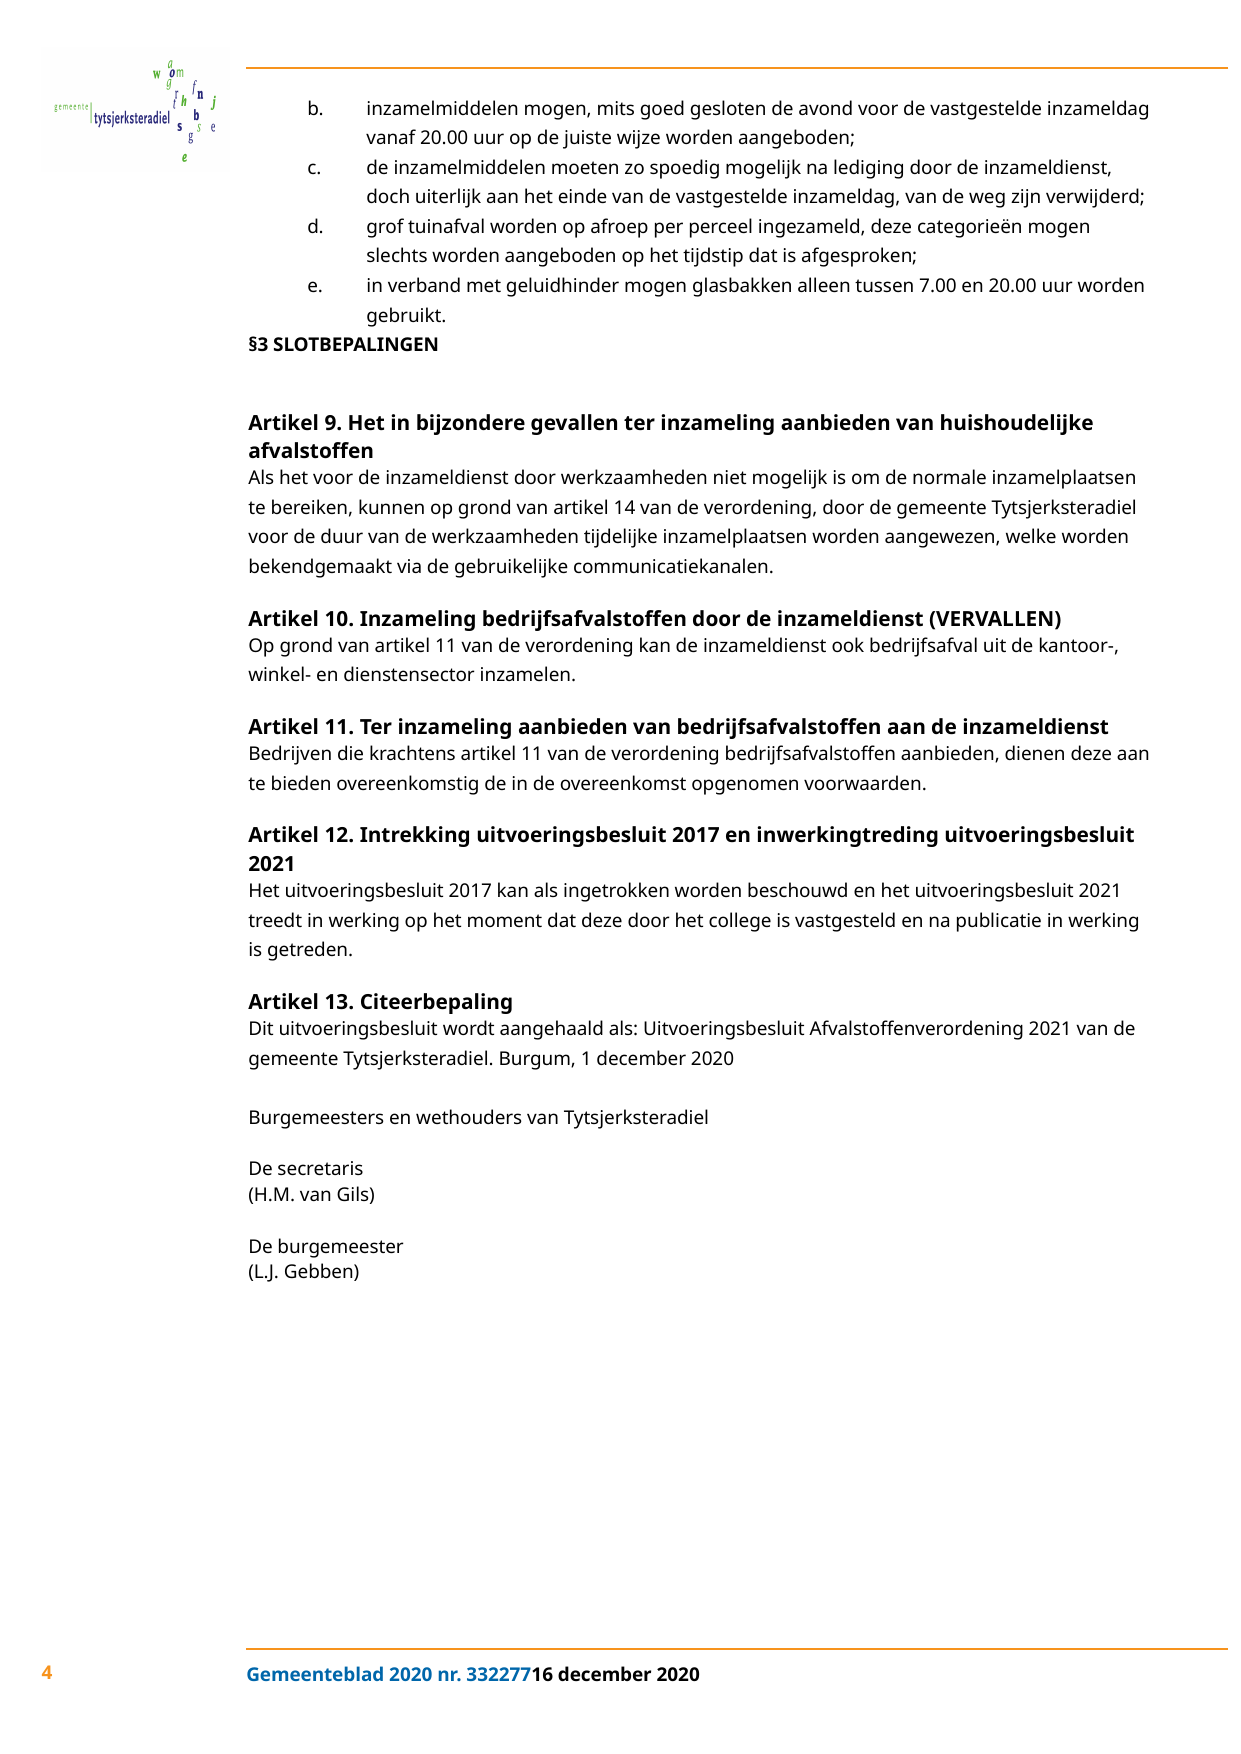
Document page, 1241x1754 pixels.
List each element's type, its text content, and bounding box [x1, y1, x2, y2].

text De secretaris [248, 1156, 1152, 1181]
list de inzamelmiddelen moeten zo spoedig mogelijk na lediging door de inzameldienst, doch uiterlijk aan het einde van de vastgestelde inzameldag, van de weg zijn verwijderd; [307, 154, 1152, 209]
text Artikel 10. Inzameling bedrijfsafvalstoffen door de inzameldienst (VERVALLEN) [248, 604, 1152, 632]
text Op grond van artikel 11 van de verordening kan de inzameldienst ook bedrijfsafval uit de kantoor-, winkel- en dienstensector inzamelen. [248, 632, 1152, 687]
picture [41, 47, 231, 172]
text Artikel 9. Het in bijzondere gevallen ter inzameling aanbieden van huishoudelijke afvalstoffen [248, 408, 1152, 464]
text Het uitvoeringsbesluit 2017 kan als ingetrokken worden beschouwd en het uitvoeringsbesluit 2021 treedt in werking op het moment dat deze door het college is vastgesteld en na publicatie in werking is getreden. [248, 877, 1152, 962]
list inzamelmiddelen mogen, mits goed gesloten de avond voor de vastgestelde inzameldag vanaf 20.00 uur op de juiste wijze worden aangeboden; [307, 95, 1152, 150]
text Artikel 13. Citeerbepaling [248, 987, 1152, 1015]
text (H.M. van Gils) [248, 1181, 1152, 1207]
list in verband met geluidhinder mogen glasbakken alleen tussen 7.00 en 20.00 uur worden gebruikt. [307, 272, 1152, 328]
text Burgemeesters en wethouders van Tytsjerksteradiel [248, 1104, 1152, 1130]
text Dit uitvoeringsbesluit wordt aangehaald als: Uitvoeringsbesluit Afvalstoffenverordening 2021 van de gemeente Tytsjerksteradiel. Burgum, 1 december 2020 [248, 1015, 1152, 1071]
text Artikel 11. Ter inzameling aanbieden van bedrijfsafvalstoffen aan de inzameldienst [248, 712, 1152, 741]
text Artikel 12. Intrekking uitvoeringsbesluit 2017 en inwerkingtreding uitvoeringsbesluit 2021 [248, 821, 1152, 877]
text (L.J. Gebben) [248, 1258, 1152, 1284]
text §3 SLOTBEPALINGEN [248, 331, 1152, 357]
text De burgemeester [248, 1233, 1152, 1258]
list grof tuinafval worden op afroep per perceel ingezameld, deze categorieën mogen slechts worden aangeboden op het tijdstip dat is afgesproken; [307, 213, 1152, 268]
text Als het voor de inzameldienst door werkzaamheden niet mogelijk is om de normale inzamelplaatsen te bereiken, kunnen op grond van artikel 14 van de verordening, door de gemeente Tytsjerksteradiel voor de duur van de werkzaamheden tijdelijke inzamelplaatsen worden aangewezen, welke worden bekendgemaakt via de gebruikelijke communicatiekanalen. [248, 464, 1152, 579]
text Bedrijven die krachtens artikel 11 van de verordening bedrijfsafvalstoffen aanbieden, dienen deze aan te bieden overeenkomstig de in de overeenkomst opgenomen voorwaarden. [248, 741, 1152, 796]
